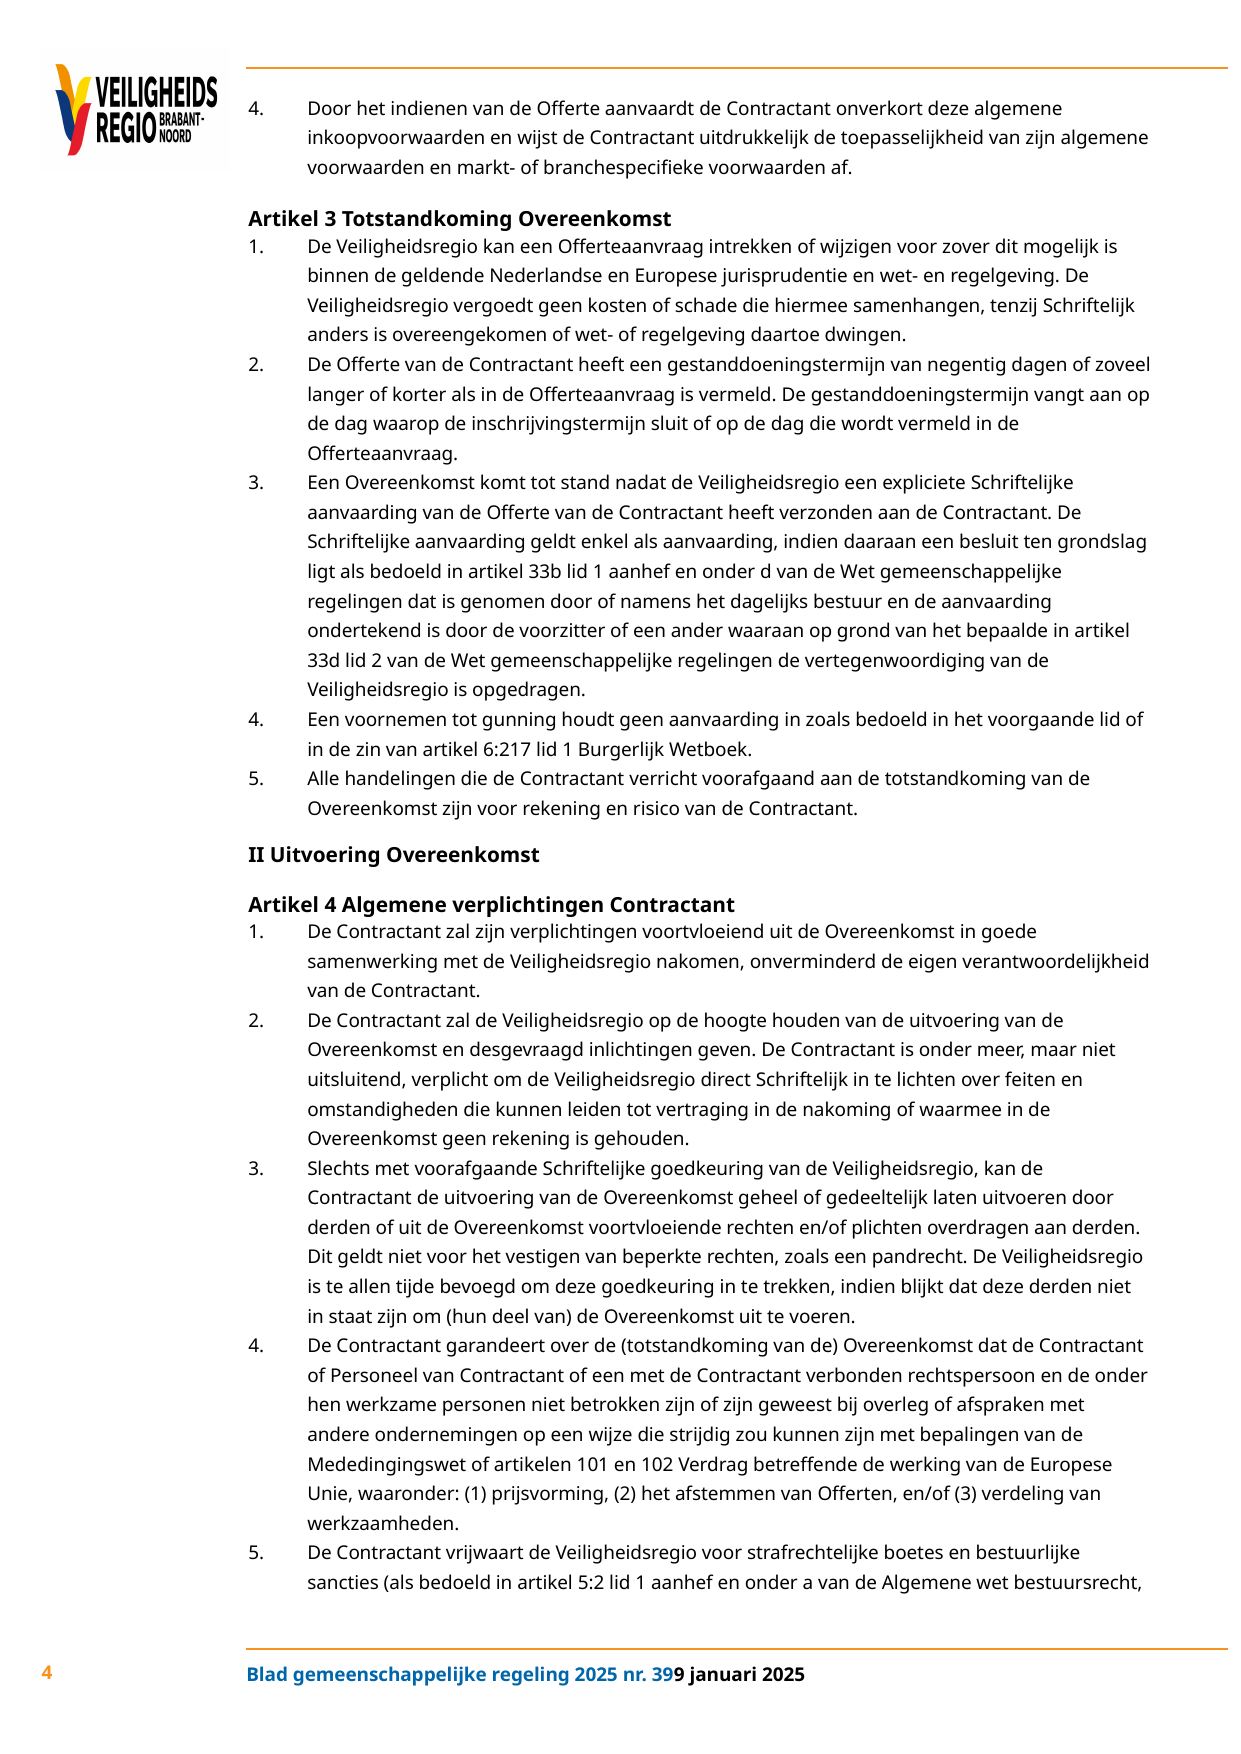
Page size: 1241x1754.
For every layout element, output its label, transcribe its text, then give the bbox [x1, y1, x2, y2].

list De Contractant zal zijn verplichtingen voortvloeiend uit de Overeenkomst in goede samenwerking met de Veiligheidsregio nakomen, onverminderd de eigen verantwoordelijkheid van de Contractant. [248, 918, 1152, 1003]
list Slechts met voorafgaande Schriftelijke goedkeuring van de Veiligheidsregio, kan de Contractant de uitvoering van de Overeenkomst geheel of gedeeltelijk laten uitvoeren door derden of uit de Overeenkomst voortvloeiende rechten en/of plichten overdragen aan derden. Dit geldt niet voor het vestigen van beperkte rechten, zoals een pandrecht. De Veiligheidsregio is te allen tijde bevoegd om deze goedkeuring in te trekken, indien blijkt dat deze derden niet in staat zijn om (hun deel van) de Overeenkomst uit te voeren. [248, 1155, 1152, 1328]
list Een voornemen tot gunning houdt geen aanvaarding in zoals bedoeld in het voorgaande lid of in de zin van artikel 6:217 lid 1 Burgerlijk Wetboek. [248, 706, 1152, 761]
list Door het indienen van de Offerte aanvaardt de Contractant onverkort deze algemene inkoopvoorwaarden en wijst de Contractant uitdrukkelijk de toepasselijkheid van zijn algemene voorwaarden en markt- of branchespecifieke voorwaarden af. [248, 95, 1152, 180]
list De Veiligheidsregio kan een Offerteaanvraag intrekken of wijzigen voor zover dit mogelijk is binnen de geldende Nederlandse en Europese jurisprudentie en wet- en regelgeving. De Veiligheidsregio vergoedt geen kosten of schade die hiermee samenhangen, tenzij Schriftelijk anders is overeengekomen of wet- of regelgeving daartoe dwingen. [248, 233, 1152, 347]
list De Contractant vrijwaart de Veiligheidsregio voor strafrechtelijke boetes en bestuurlijke sancties (als bedoeld in artikel 5:2 lid 1 aanhef en onder a van de Algemene wet bestuursrecht, [248, 1539, 1152, 1595]
text Artikel 4 Algemene verplichtingen Contractant [248, 890, 1152, 918]
list Alle handelingen die de Contractant verricht voorafgaand aan de totstandkoming van de Overeenkomst zijn voor rekening en risico van de Contractant. [248, 765, 1152, 821]
text Artikel 3 Totstandkoming Overeenkomst [248, 204, 1152, 233]
text II Uitvoering Overeenkomst [248, 841, 1152, 869]
list De Contractant garandeert over de (totstandkoming van de) Overeenkomst dat de Contractant of Personeel van Contractant of een met de Contractant verbonden rechtspersoon en de onder hen werkzame personen niet betrokken zijn of zijn geweest bij overleg of afspraken met andere ondernemingen op een wijze die strijdig zou kunnen zijn met bepalingen van de Mededingingswet of artikelen 101 en 102 Verdrag betreffende de werking van de Europese Unie, waaronder: (1) prijsvorming, (2) het afstemmen van Offerten, en/of (3) verdeling van werkzaamheden. [248, 1332, 1152, 1536]
picture [41, 47, 231, 172]
list Een Overeenkomst komt tot stand nadat de Veiligheidsregio een expliciete Schriftelijke aanvaarding van de Offerte van de Contractant heeft verzonden aan de Contractant. De Schriftelijke aanvaarding geldt enkel als aanvaarding, indien daaraan een besluit ten grondslag ligt als bedoeld in artikel 33b lid 1 aanhef en onder d van de Wet gemeenschappelijke regelingen dat is genomen door of namens het dagelijks bestuur en de aanvaarding ondertekend is door de voorzitter of een ander waaraan op grond van het bepaalde in artikel 33d lid 2 van de Wet gemeenschappelijke regelingen de vertegenwoordiging van de Veiligheidsregio is opgedragen. [248, 469, 1152, 702]
list De Offerte van de Contractant heeft een gestanddoeningstermijn van negentig dagen of zoveel langer of korter als in de Offerteaanvraag is vermeld. De gestanddoeningstermijn vangt aan op de dag waarop de inschrijvingstermijn sluit of op de dag die wordt vermeld in de Offerteaanvraag. [248, 351, 1152, 466]
list De Contractant zal de Veiligheidsregio op de hoogte houden van de uitvoering van de Overeenkomst en desgevraagd inlichtingen geven. De Contractant is onder meer, maar niet uitsluitend, verplicht om de Veiligheidsregio direct Schriftelijk in te lichten over feiten en omstandigheden die kunnen leiden tot vertraging in de nakoming of waarmee in de Overeenkomst geen rekening is gehouden. [248, 1007, 1152, 1151]
